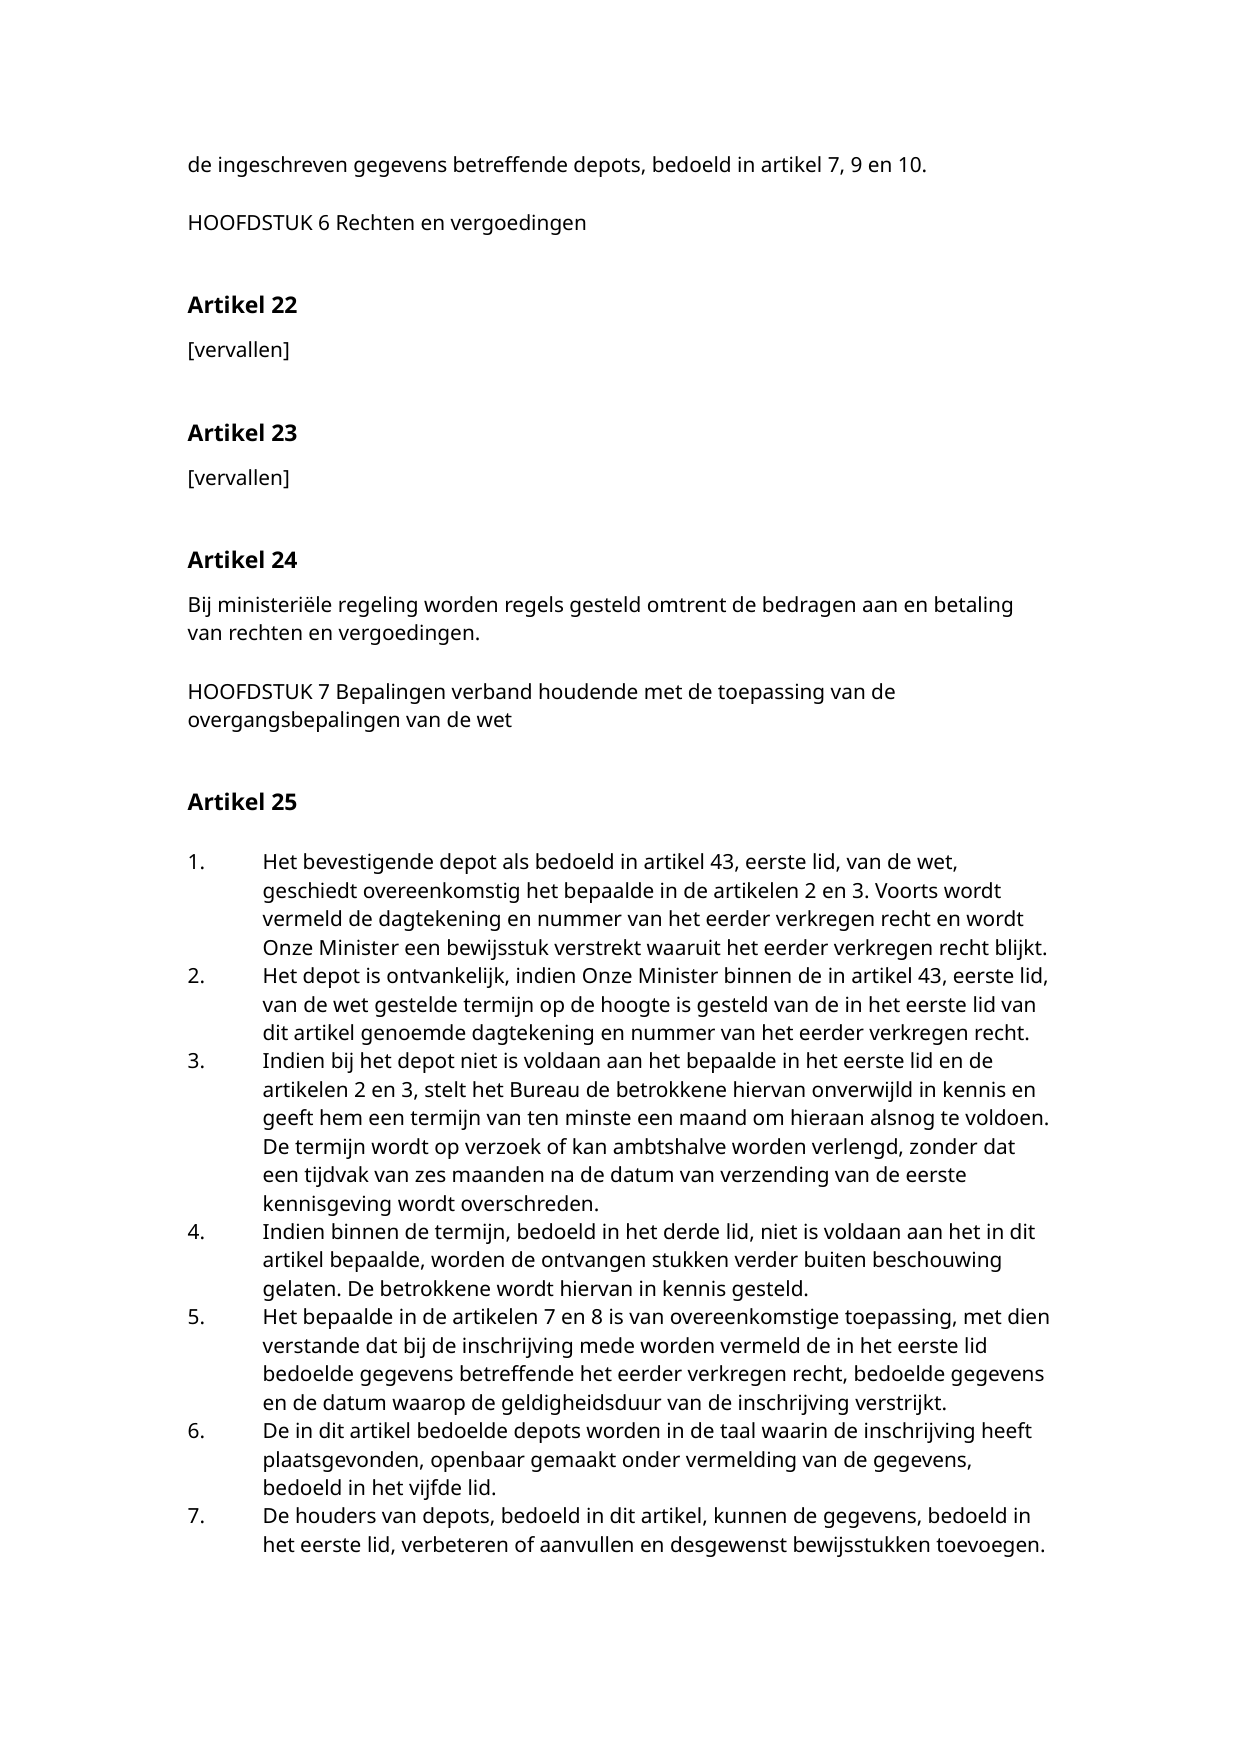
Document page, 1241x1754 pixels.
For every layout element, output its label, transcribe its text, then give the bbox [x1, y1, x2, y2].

list De in dit artikel bedoelde depots worden in de taal waarin de inschrijving heeft plaatsgevonden, openbaar gemaakt onder vermelding van de gegevens, bedoeld in het vijfde lid. [187, 1416, 1053, 1502]
list De houders van depots, bedoeld in dit artikel, kunnen de gegevens, bedoeld in het eerste lid, verbeteren of aanvullen en desgewenst bewijsstukken toevoegen. [187, 1502, 1053, 1558]
list Indien bij het depot niet is voldaan aan het bepaalde in het eerste lid en de artikelen 2 en 3, stelt het Bureau de betrokkene hiervan onverwijld in kennis en geeft hem een termijn van ten minste een maand om hieraan alsnog te voldoen. De termijn wordt op verzoek of kan ambtshalve worden verlengd, zonder dat een tijdvak van zes maanden na de datum van verzending van de eerste kennisgeving wordt overschreden. [187, 1047, 1053, 1217]
list Het depot is ontvankelijk, indien Onze Minister binnen de in artikel 43, eerste lid, van de wet gestelde termijn op de hoogte is gesteld van de in het eerste lid van dit artikel genoemde dagtekening en nummer van het eerder verkregen recht. [187, 961, 1053, 1047]
list Het bevestigende depot als bedoeld in artikel 43, eerste lid, van de wet, geschiedt overeenkomstig het bepaalde in de artikelen 2 en 3. Voorts wordt vermeld de dagtekening en nummer van het eerder verkregen recht en wordt Onze Minister een bewijsstuk verstrekt waaruit het eerder verkregen recht blijkt. [187, 847, 1053, 961]
subtitle HOOFDSTUK 7 Bepalingen verband houdende met de toepassing van de overgangsbepalingen van de wet [187, 677, 1053, 734]
subtitle Artikel 22 [187, 289, 1053, 321]
text Bij ministeriële regeling worden regels gesteld omtrent de bedragen aan en betaling van rechten en vergoedingen. [187, 590, 1053, 647]
text [vervallen] [187, 463, 1053, 491]
subtitle Artikel 24 [187, 544, 1053, 575]
subtitle Artikel 25 [187, 786, 1053, 817]
list Indien binnen de termijn, bedoeld in het derde lid, niet is voldaan aan het in dit artikel bepaalde, worden de ontvangen stukken verder buiten beschouwing gelaten. De betrokkene wordt hiervan in kennis gesteld. [187, 1217, 1053, 1302]
subtitle HOOFDSTUK 6 Rechten en vergoedingen [187, 208, 1053, 237]
list Het bepaalde in de artikelen 7 en 8 is van overeenkomstige toepassing, met dien verstande dat bij de inschrijving mede worden vermeld de in het eerste lid bedoelde gegevens betreffende het eerder verkregen recht, bedoelde gegevens en de datum waarop de geldigheidsduur van de inschrijving verstrijkt. [187, 1302, 1053, 1416]
text [vervallen] [187, 336, 1053, 364]
subtitle Artikel 23 [187, 417, 1053, 448]
text de ingeschreven gegevens betreffende depots, bedoeld in artikel 7, 9 en 10. [187, 150, 1053, 178]
